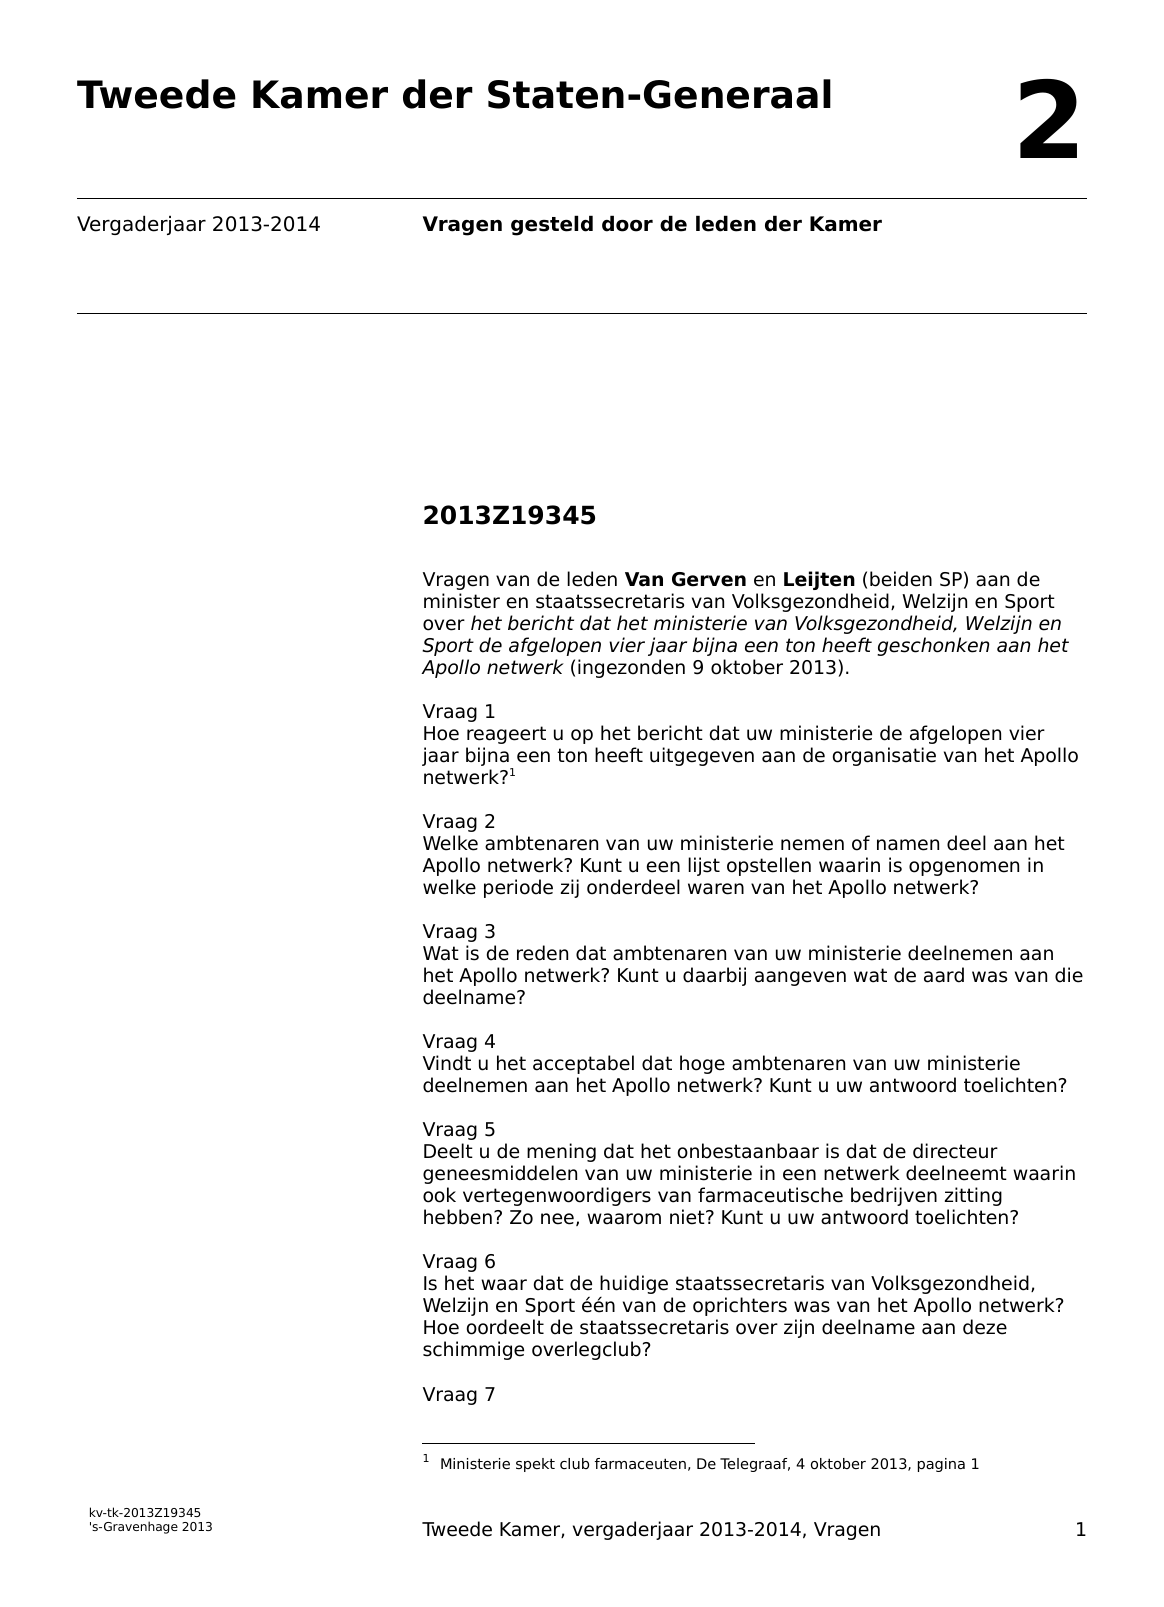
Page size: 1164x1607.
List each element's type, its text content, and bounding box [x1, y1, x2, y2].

text Welke ambtenaren van uw ministerie nemen of namen deel aan het Apollo netwerk? Kunt u een lijst opstellen waarin is opgenomen in welke periode zij onderdeel waren van het Apollo netwerk? [422, 833, 1087, 899]
text Ministerie spekt club farmaceuten, De Telegraaf, 4 oktober 2013, pagina 1 [422, 1452, 1087, 1474]
text Is het waar dat de huidige staatssecretaris van Volksgezondheid, Welzijn en Sport één van de oprichters was van het Apollo netwerk? Hoe oordeelt de staatssecretaris over zijn deelname aan deze schimmige overlegclub? [422, 1273, 1087, 1361]
text Vraag 2 [422, 811, 1087, 833]
text Vraag 1 [422, 701, 1087, 723]
text Vraag 4 [422, 1031, 1087, 1053]
text Wat is de reden dat ambtenaren van uw ministerie deelnemen aan het Apollo netwerk? Kunt u daarbij aangeven wat de aard was van die deelname? [422, 943, 1087, 1009]
text Vraag 3 [422, 921, 1087, 943]
text Vragen van de leden Van Gerven en Leijten (beiden SP) aan de minister en staatssecretaris van Volksgezondheid, Welzijn en Sport over het bericht dat het ministerie van Volksgezondheid, Welzijn en Sport de afgelopen vier jaar bijna een ton heeft geschonken aan het Apollo netwerk (ingezonden 9 oktober 2013). [422, 569, 1087, 679]
table_header Tweede Kamer der Staten-Generaal [77, 59, 886, 198]
text Vraag 5 [422, 1119, 1087, 1141]
text Vindt u het acceptabel dat hoge ambtenaren van uw ministerie deelnemen aan het Apollo netwerk? Kunt u uw antwoord toelichten? [422, 1053, 1087, 1097]
text Vraag 7 [422, 1383, 1087, 1405]
text 's-Gravenhage 2013 [88, 1520, 323, 1534]
text kv-tk-2013Z19345 [88, 1506, 323, 1520]
table_cell Vergaderjaar 2013-2014 [77, 199, 422, 313]
text Deelt u de mening dat het onbestaanbaar is dat de directeur geneesmiddelen van uw ministerie in een netwerk deelneemt waarin ook vertegenwoordigers van farmaceutische bedrijven zitting hebben? Zo nee, waarom niet? Kunt u uw antwoord toelichten? [422, 1141, 1087, 1229]
text Vraag 6 [422, 1251, 1087, 1273]
table_cell Vragen gesteld door de leden der Kamer [422, 199, 1087, 313]
table_header 2 [886, 59, 1087, 198]
text Hoe reageert u op het bericht dat uw ministerie de afgelopen vier jaar bijna een ton heeft uitgegeven aan de organisatie van het Apollo netwerk? [422, 723, 1087, 789]
text 2013Z19345 [422, 501, 1087, 531]
